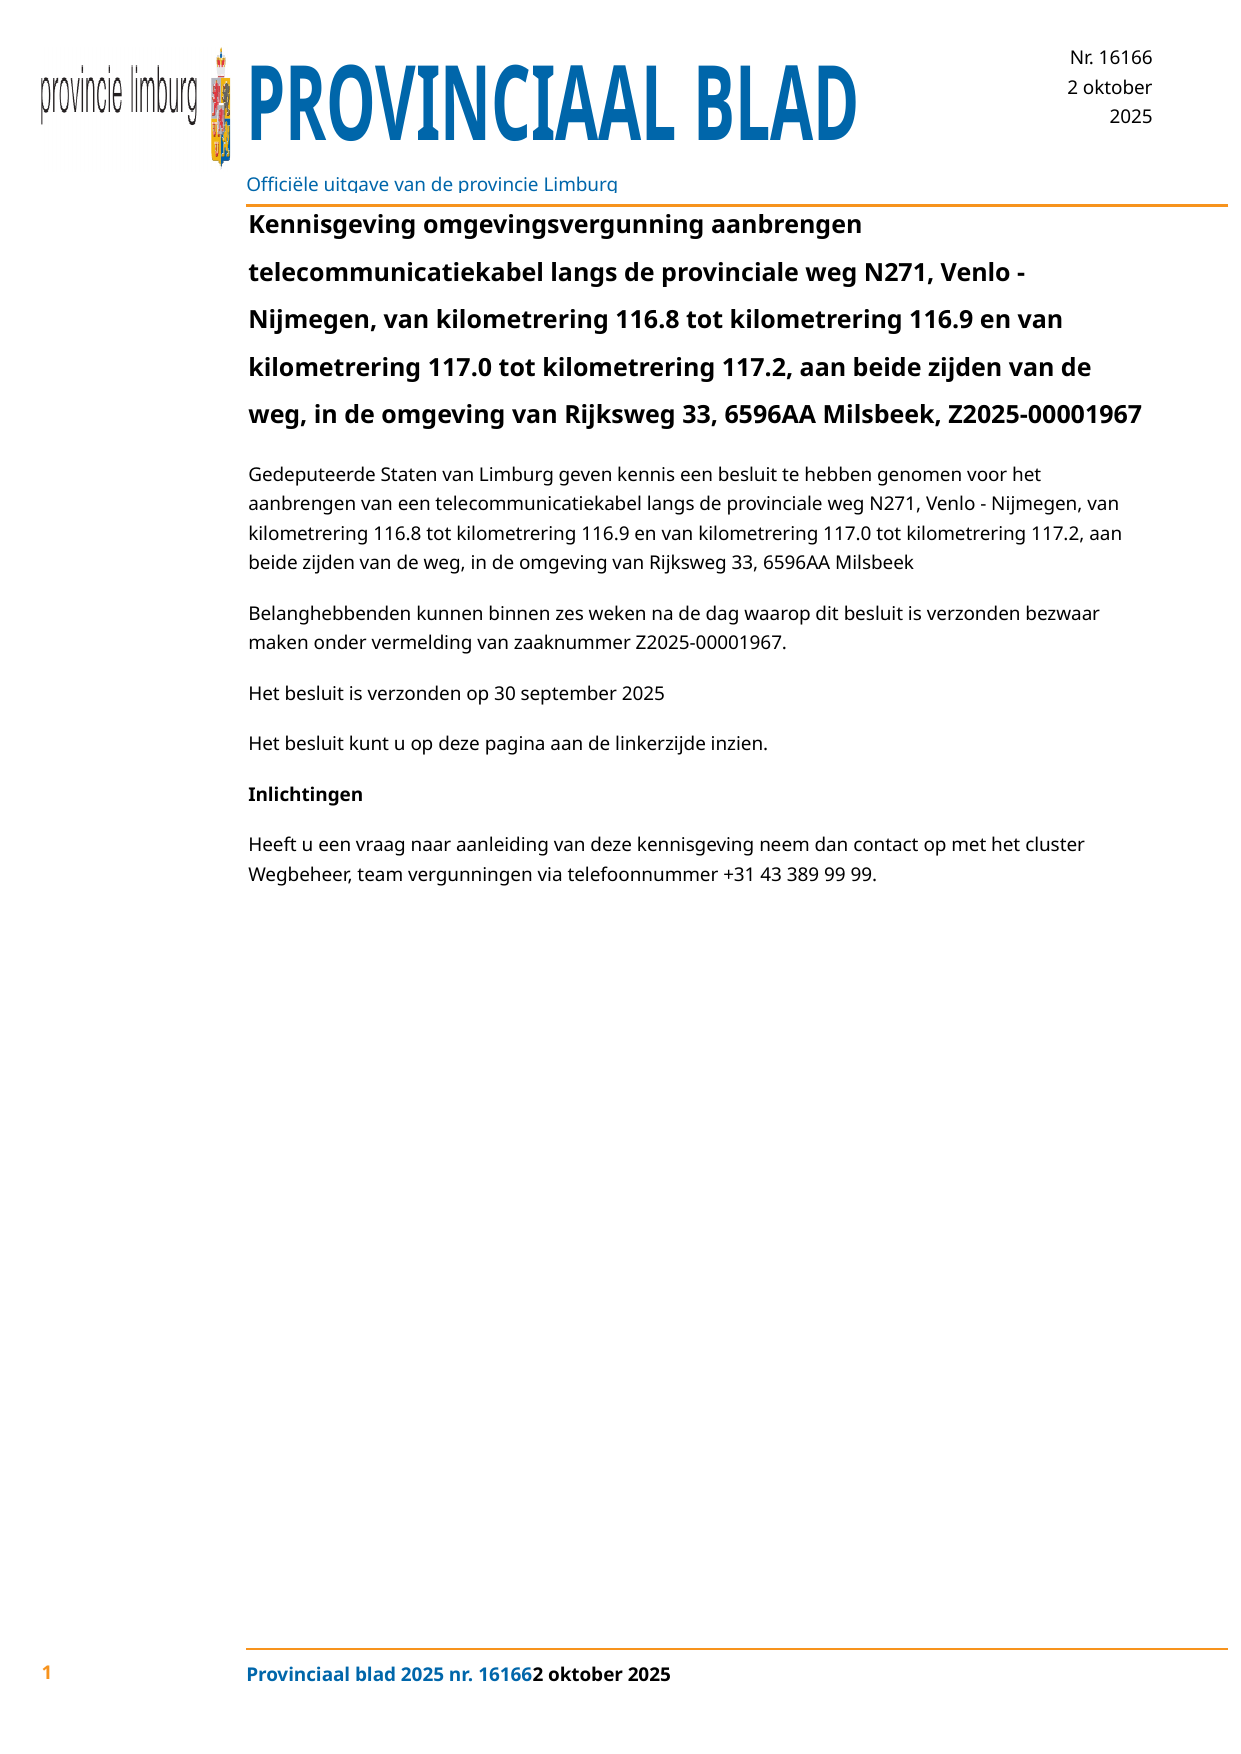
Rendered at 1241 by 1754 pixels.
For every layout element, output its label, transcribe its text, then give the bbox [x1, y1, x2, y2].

text Het besluit is verzonden op 30 september 2025 [248, 680, 1152, 706]
text Gedeputeerde Staten van Limburg geven kennis een besluit te hebben genomen voor het aanbrengen van een telecommunicatiekabel langs de provinciale weg N271, Venlo - Nijmegen, van kilometrering 116.8 tot kilometrering 116.9 en van kilometrering 117.0 tot kilometrering 117.2, aan beide zijden van de weg, in de omgeving van Rijksweg 33, 6596AA Milsbeek [248, 461, 1152, 575]
picture [41, 47, 231, 172]
text Het besluit kunt u op deze pagina aan de linkerzijde inzien. [248, 730, 1152, 756]
text Belanghebbenden kunnen binnen zes weken na de dag waarop dit besluit is verzonden bezwaar maken onder vermelding van zaaknummer Z2025-00001967. [248, 600, 1152, 655]
text Heeft u een vraag naar aanleiding van deze kennisgeving neem dan contact op met het cluster Wegbeheer, team vergunningen via telefoonnummer +31 43 389 99 99. [248, 831, 1152, 886]
text Inlichtingen [248, 781, 1152, 806]
text Kennisgeving omgevingsvergunning aanbrengen telecommunicatiekabel langs de provinciale weg N271, Venlo - Nijmegen, van kilometrering 116.8 tot kilometrering 116.9 en van kilometrering 117.0 tot kilometrering 117.2, aan beide zijden van de weg, in de omgeving van Rijksweg 33, 6596AA Milsbeek, Z2025-00001967 [248, 207, 1152, 431]
